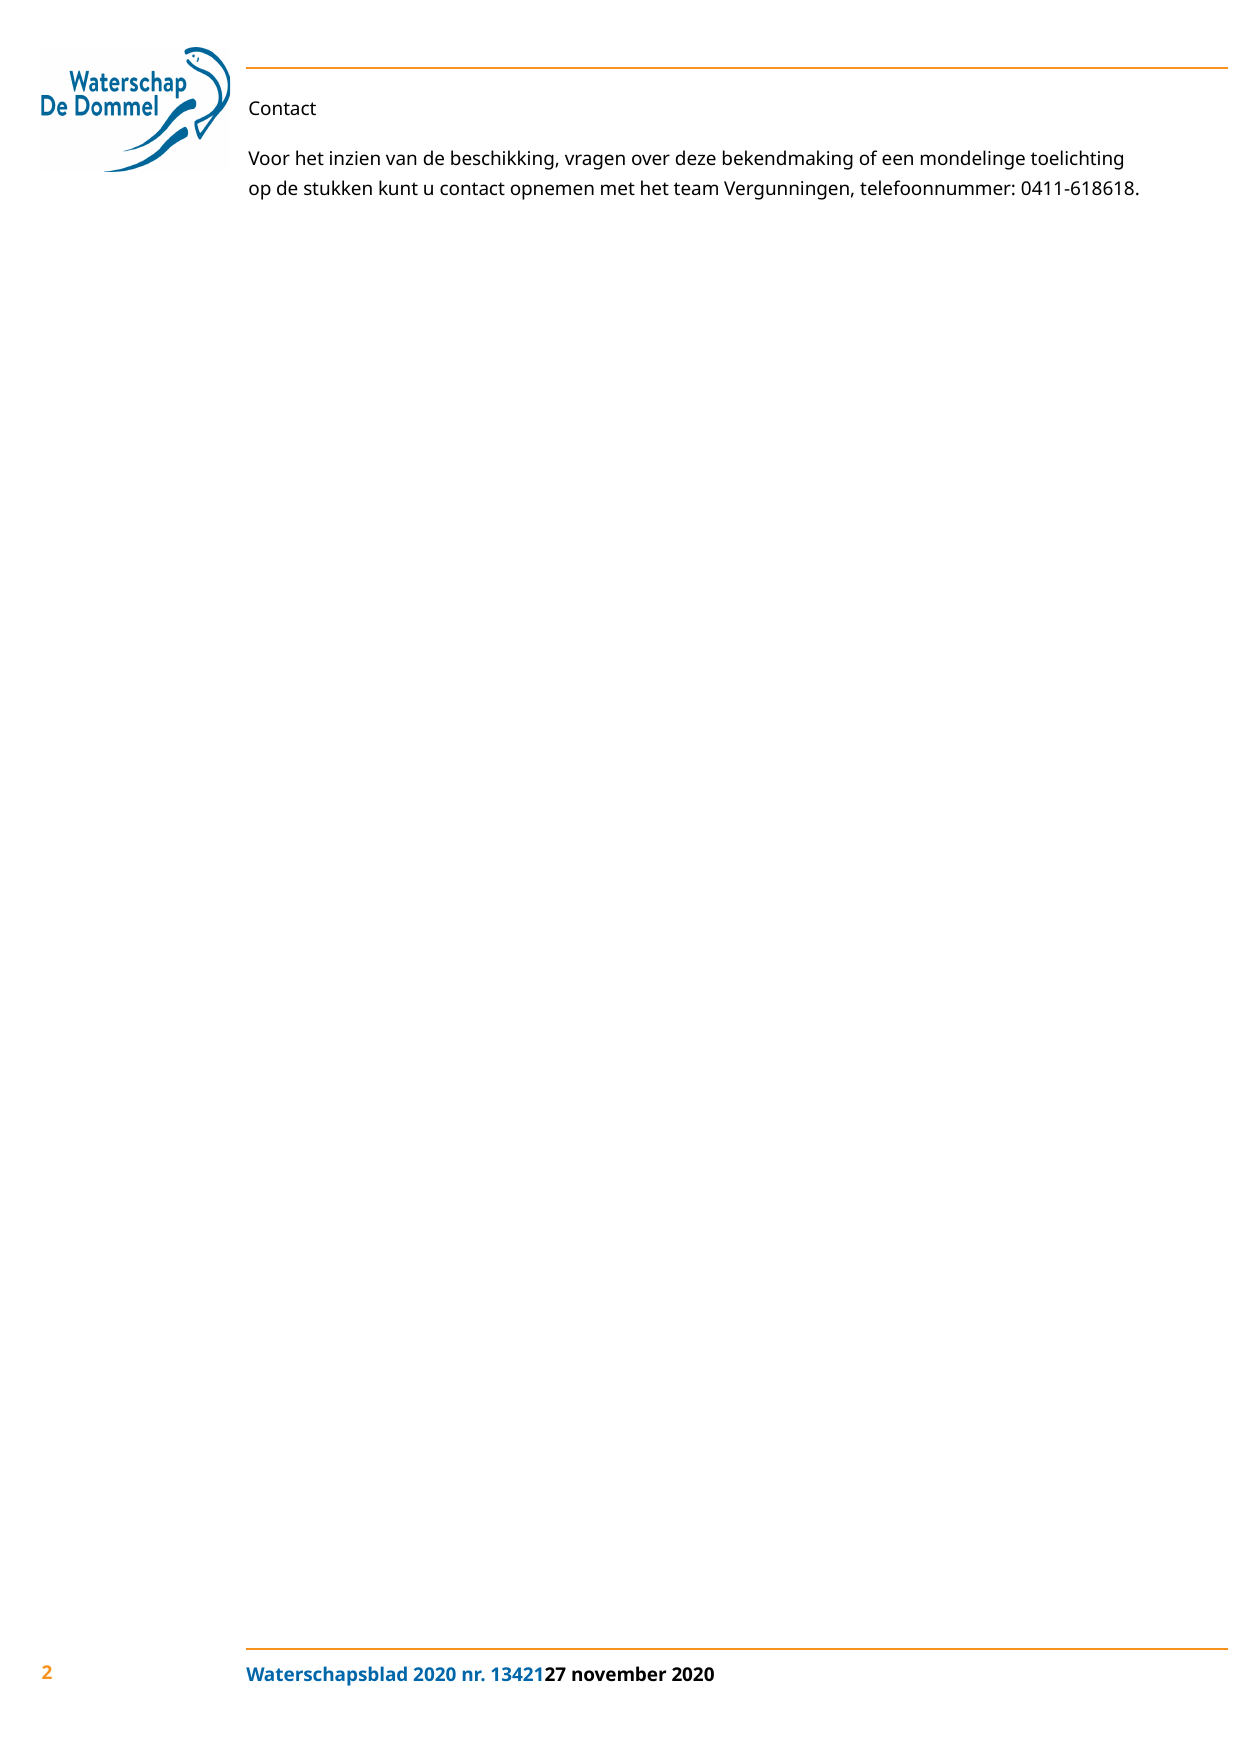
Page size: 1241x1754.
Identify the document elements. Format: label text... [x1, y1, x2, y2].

text Voor het inzien van de beschikking, vragen over deze bekendmaking of een mondelinge toelichting op de stukken kunt u contact opnemen met het team Vergunningen, telefoonnummer: 0411-618618. [248, 145, 1152, 201]
text Contact [248, 95, 1152, 121]
picture [198, 118, 210, 131]
picture [45, 99, 51, 111]
picture [41, 47, 231, 172]
picture [204, 47, 231, 76]
